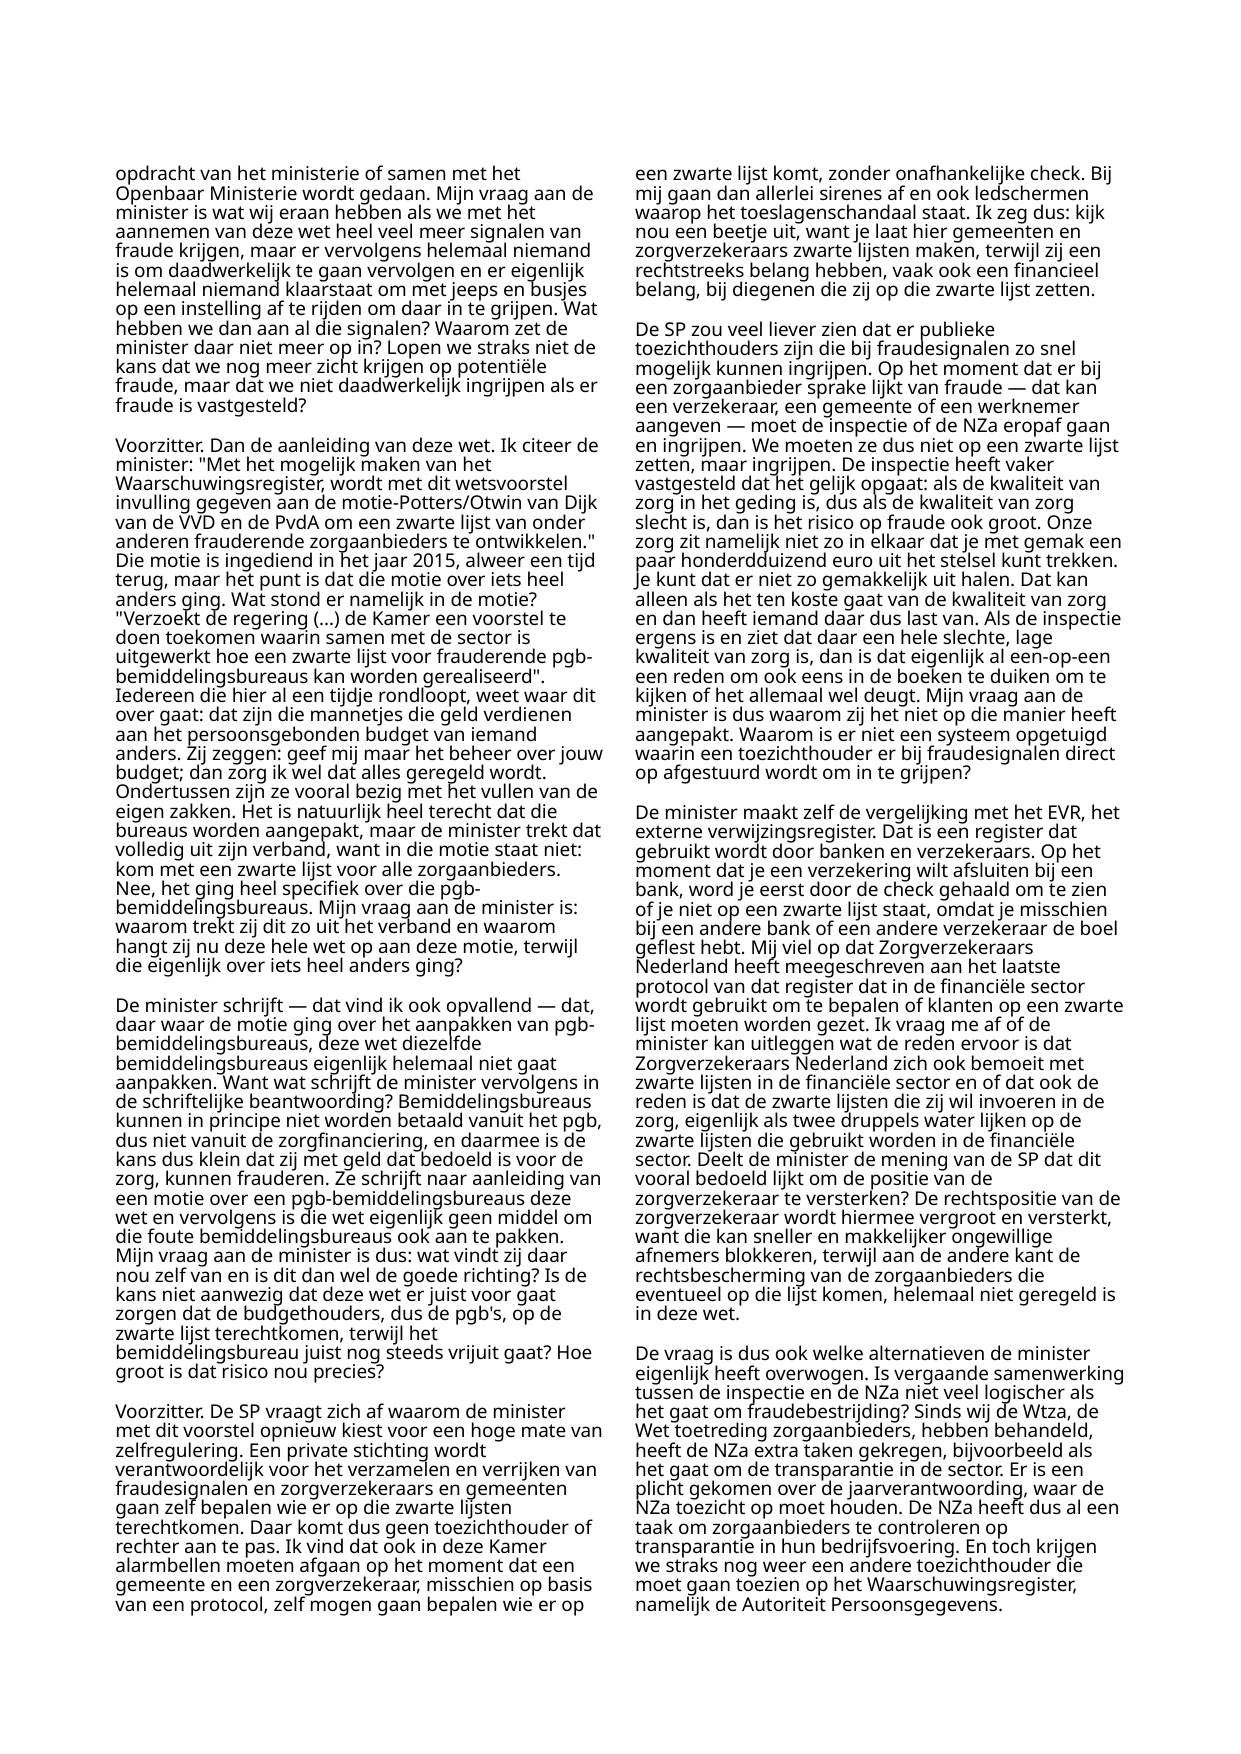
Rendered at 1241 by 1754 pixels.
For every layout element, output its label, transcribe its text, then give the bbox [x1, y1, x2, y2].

text een zwarte lijst komt, zonder onafhankelijke check. Bij mij gaan dan allerlei sirenes af en ook ledschermen waarop het toeslagenschandaal staat. Ik zeg dus: kijk nou een beetje uit, want je laat hier gemeenten en zorgverzekeraars zwarte lijsten maken, terwijl zij een rechtstreeks belang hebben, vaak ook een financieel belang, bij diegenen die zij op die zwarte lijst zetten. [635, 165, 1125, 300]
text De minister schrijft — dat vind ik ook opvallend — dat, daar waar de motie ging over het aanpakken van pgb-bemiddelingsbureaus, deze wet diezelfde bemiddelingsbureaus eigenlijk helemaal niet gaat aanpakken. Want wat schrijft de minister vervolgens in de schriftelijke beantwoording? Bemiddelingsbureaus kunnen in principe niet worden betaald vanuit het pgb, dus niet vanuit de zorgfinanciering, en daarmee is de kans dus klein dat zij met geld dat bedoeld is voor de zorg, kunnen frauderen. Ze schrijft naar aanleiding van een motie over een pgb-bemiddelingsbureaus deze wet en vervolgens is die wet eigenlijk geen middel om die foute bemiddelingsbureaus ook aan te pakken. Mijn vraag aan de minister is dus: wat vindt zij daar nou zelf van en is dit dan wel de goede richting? Is de kans niet aanwezig dat deze wet er juist voor gaat zorgen dat de budgethouders, dus de pgb's, op de zwarte lijst terechtkomen, terwijl het bemiddelingsbureau juist nog steeds vrijuit gaat? Hoe groot is dat risico nou precies? [115, 997, 605, 1382]
text De vraag is dus ook welke alternatieven de minister eigenlijk heeft overwogen. Is vergaande samenwerking tussen de inspectie en de NZa niet veel logischer als het gaat om fraudebestrijding? Sinds wij de Wtza, de Wet toetreding zorgaanbieders, hebben behandeld, heeft de NZa extra taken gekregen, bijvoorbeeld als het gaat om de transparantie in de sector. Er is een plicht gekomen over de jaarverantwoording, waar de NZa toezicht op moet houden. De NZa heeft dus al een taak om zorgaanbieders te controleren op transparantie in hun bedrijfsvoering. En toch krijgen we straks nog weer een andere toezichthouder die moet gaan toezien op het Waarschuwingsregister, namelijk de Autoriteit Persoonsgegevens. [635, 1345, 1125, 1615]
text opdracht van het ministerie of samen met het Openbaar Ministerie wordt gedaan. Mijn vraag aan de minister is wat wij eraan hebben als we met het aannemen van deze wet heel veel meer signalen van fraude krijgen, maar er vervolgens helemaal niemand is om daadwerkelijk te gaan vervolgen en er eigenlijk helemaal niemand klaarstaat om met jeeps en busjes op een instelling af te rijden om daar in te grijpen. Wat hebben we dan aan al die signalen? Waarom zet de minister daar niet meer op in? Lopen we straks niet de kans dat we nog meer zicht krijgen op potentiële fraude, maar dat we niet daadwerkelijk ingrijpen als er fraude is vastgesteld? [115, 165, 605, 416]
text Voorzitter. Dan de aanleiding van deze wet. Ik citeer de minister: "Met het mogelijk maken van het Waarschuwingsregister, wordt met dit wetsvoorstel invulling gegeven aan de motie-Potters/Otwin van Dijk van de VVD en de PvdA om een zwarte lijst van onder anderen frauderende zorgaanbieders te ontwikkelen." Die motie is ingediend in het jaar 2015, alweer een tijd terug, maar het punt is dat die motie over iets heel anders ging. Wat stond er namelijk in de motie? "Verzoekt de regering (…) de Kamer een voorstel te doen toekomen waarin samen met de sector is uitgewerkt hoe een zwarte lijst voor frauderende pgb-bemiddelingsbureaus kan worden gerealiseerd". Iedereen die hier al een tijdje rondloopt, weet waar dit over gaat: dat zijn die mannetjes die geld verdienen aan het persoonsgebonden budget van iemand anders. Zij zeggen: geef mij maar het beheer over jouw budget; dan zorg ik wel dat alles geregeld wordt. Ondertussen zijn ze vooral bezig met het vullen van de eigen zakken. Het is natuurlijk heel terecht dat die bureaus worden aangepakt, maar de minister trekt dat volledig uit zijn verband, want in die motie staat niet: kom met een zwarte lijst voor alle zorgaanbieders. Nee, het ging heel specifiek over die pgb-bemiddelingsbureaus. Mijn vraag aan de minister is: waarom trekt zij dit zo uit het verband en waarom hangt zij nu deze hele wet op aan deze motie, terwijl die eigenlijk over iets heel anders ging? [115, 437, 605, 976]
text Voorzitter. De SP vraagt zich af waarom de minister met dit voorstel opnieuw kiest voor een hoge mate van zelfregulering. Een private stichting wordt verantwoordelijk voor het verzamelen en verrijken van fraudesignalen en zorgverzekeraars en gemeenten gaan zelf bepalen wie er op die zwarte lijsten terechtkomen. Daar komt dus geen toezichthouder of rechter aan te pas. Ik vind dat ook in deze Kamer alarmbellen moeten afgaan op het moment dat een gemeente en een zorgverzekeraar, misschien op basis van een protocol, zelf mogen gaan bepalen wie er op [115, 1403, 605, 1615]
text De SP zou veel liever zien dat er publieke toezichthouders zijn die bij fraudesignalen zo snel mogelijk kunnen ingrijpen. Op het moment dat er bij een zorgaanbieder sprake lijkt van fraude — dat kan een verzekeraar, een gemeente of een werknemer aangeven — moet de inspectie of de NZa eropaf gaan en ingrijpen. We moeten ze dus niet op een zwarte lijst zetten, maar ingrijpen. De inspectie heeft vaker vastgesteld dat het gelijk opgaat: als de kwaliteit van zorg in het geding is, dus als de kwaliteit van zorg slecht is, dan is het risico op fraude ook groot. Onze zorg zit namelijk niet zo in elkaar dat je met gemak een paar honderdduizend euro uit het stelsel kunt trekken. Je kunt dat er niet zo gemakkelijk uit halen. Dat kan alleen als het ten koste gaat van de kwaliteit van zorg en dan heeft iemand daar dus last van. Als de inspectie ergens is en ziet dat daar een hele slechte, lage kwaliteit van zorg is, dan is dat eigenlijk al een-op-een een reden om ook eens in de boeken te duiken om te kijken of het allemaal wel deugt. Mijn vraag aan de minister is dus waarom zij het niet op die manier heeft aangepakt. Waarom is er niet een systeem opgetuigd waarin een toezichthouder er bij fraudesignalen direct op afgestuurd wordt om in te grijpen? [635, 321, 1125, 783]
text De minister maakt zelf de vergelijking met het EVR, het externe verwijzingsregister. Dat is een register dat gebruikt wordt door banken en verzekeraars. Op het moment dat je een verzekering wilt afsluiten bij een bank, word je eerst door de check gehaald om te zien of je niet op een zwarte lijst staat, omdat je misschien bij een andere bank of een andere verzekeraar de boel geflest hebt. Mij viel op dat Zorgverzekeraars Nederland heeft meegeschreven aan het laatste protocol van dat register dat in de financiële sector wordt gebruikt om te bepalen of klanten op een zwarte lijst moeten worden gezet. Ik vraag me af of de minister kan uitleggen wat de reden ervoor is dat Zorgverzekeraars Nederland zich ook bemoeit met zwarte lijsten in de financiële sector en of dat ook de reden is dat de zwarte lijsten die zij wil invoeren in de zorg, eigenlijk als twee druppels water lijken op de zwarte lijsten die gebruikt worden in de financiële sector. Deelt de minister de mening van de SP dat dit vooral bedoeld lijkt om de positie van de zorgverzekeraar te versterken? De rechtspositie van de zorgverzekeraar wordt hiermee vergroot en versterkt, want die kan sneller en makkelijker ongewillige afnemers blokkeren, terwijl aan de andere kant de rechtsbescherming van de zorgaanbieders die eventueel op die lijst komen, helemaal niet geregeld is in deze wet. [635, 804, 1125, 1324]
